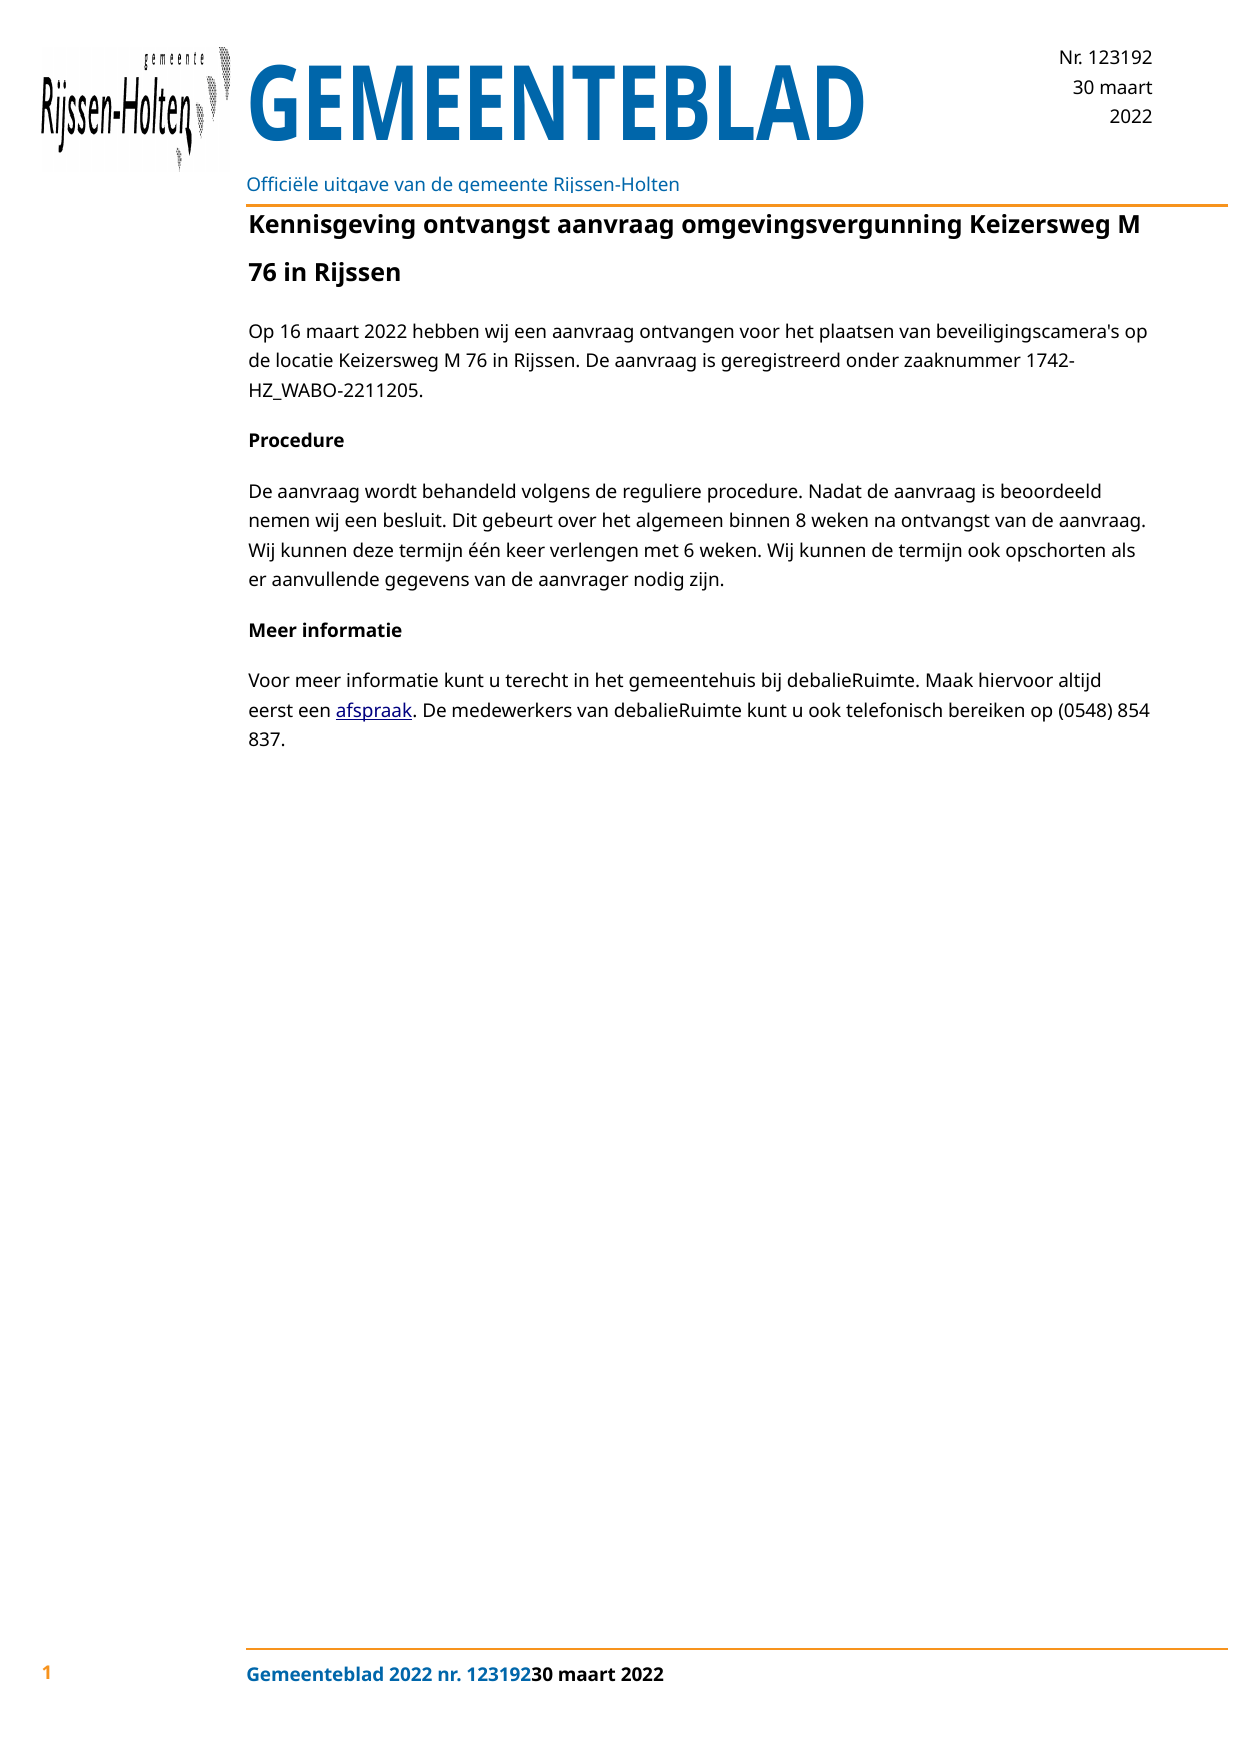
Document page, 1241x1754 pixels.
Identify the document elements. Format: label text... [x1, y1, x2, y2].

text Procedure [248, 427, 1152, 453]
picture [41, 47, 231, 172]
text De aanvraag wordt behandeld volgens de reguliere procedure. Nadat de aanvraag is beoordeeld nemen wij een besluit. Dit gebeurt over het algemeen binnen 8 weken na ontvangst van de aanvraag. Wij kunnen deze termijn één keer verlengen met 6 weken. Wij kunnen de termijn ook opschorten als er aanvullende gegevens van de aanvrager nodig zijn. [248, 478, 1152, 592]
text Kennisgeving ontvangst aanvraag omgevingsvergunning Keizersweg M 76 in Rijssen [248, 207, 1152, 288]
text Op 16 maart 2022 hebben wij een aanvraag ontvangen voor het plaatsen van beveiligingscamera's op de locatie Keizersweg M 76 in Rijssen. De aanvraag is geregistreerd onder zaaknummer 1742-HZ_WABO-2211205. [248, 318, 1152, 403]
text Meer informatie [248, 617, 1152, 643]
text Voor meer informatie kunt u terecht in het gemeentehuis bij debalieRuimte. Maak hiervoor altijd eerst een afspraak. De medewerkers van debalieRuimte kunt u ook telefonisch bereiken op (0548) 854 837. [248, 667, 1152, 752]
